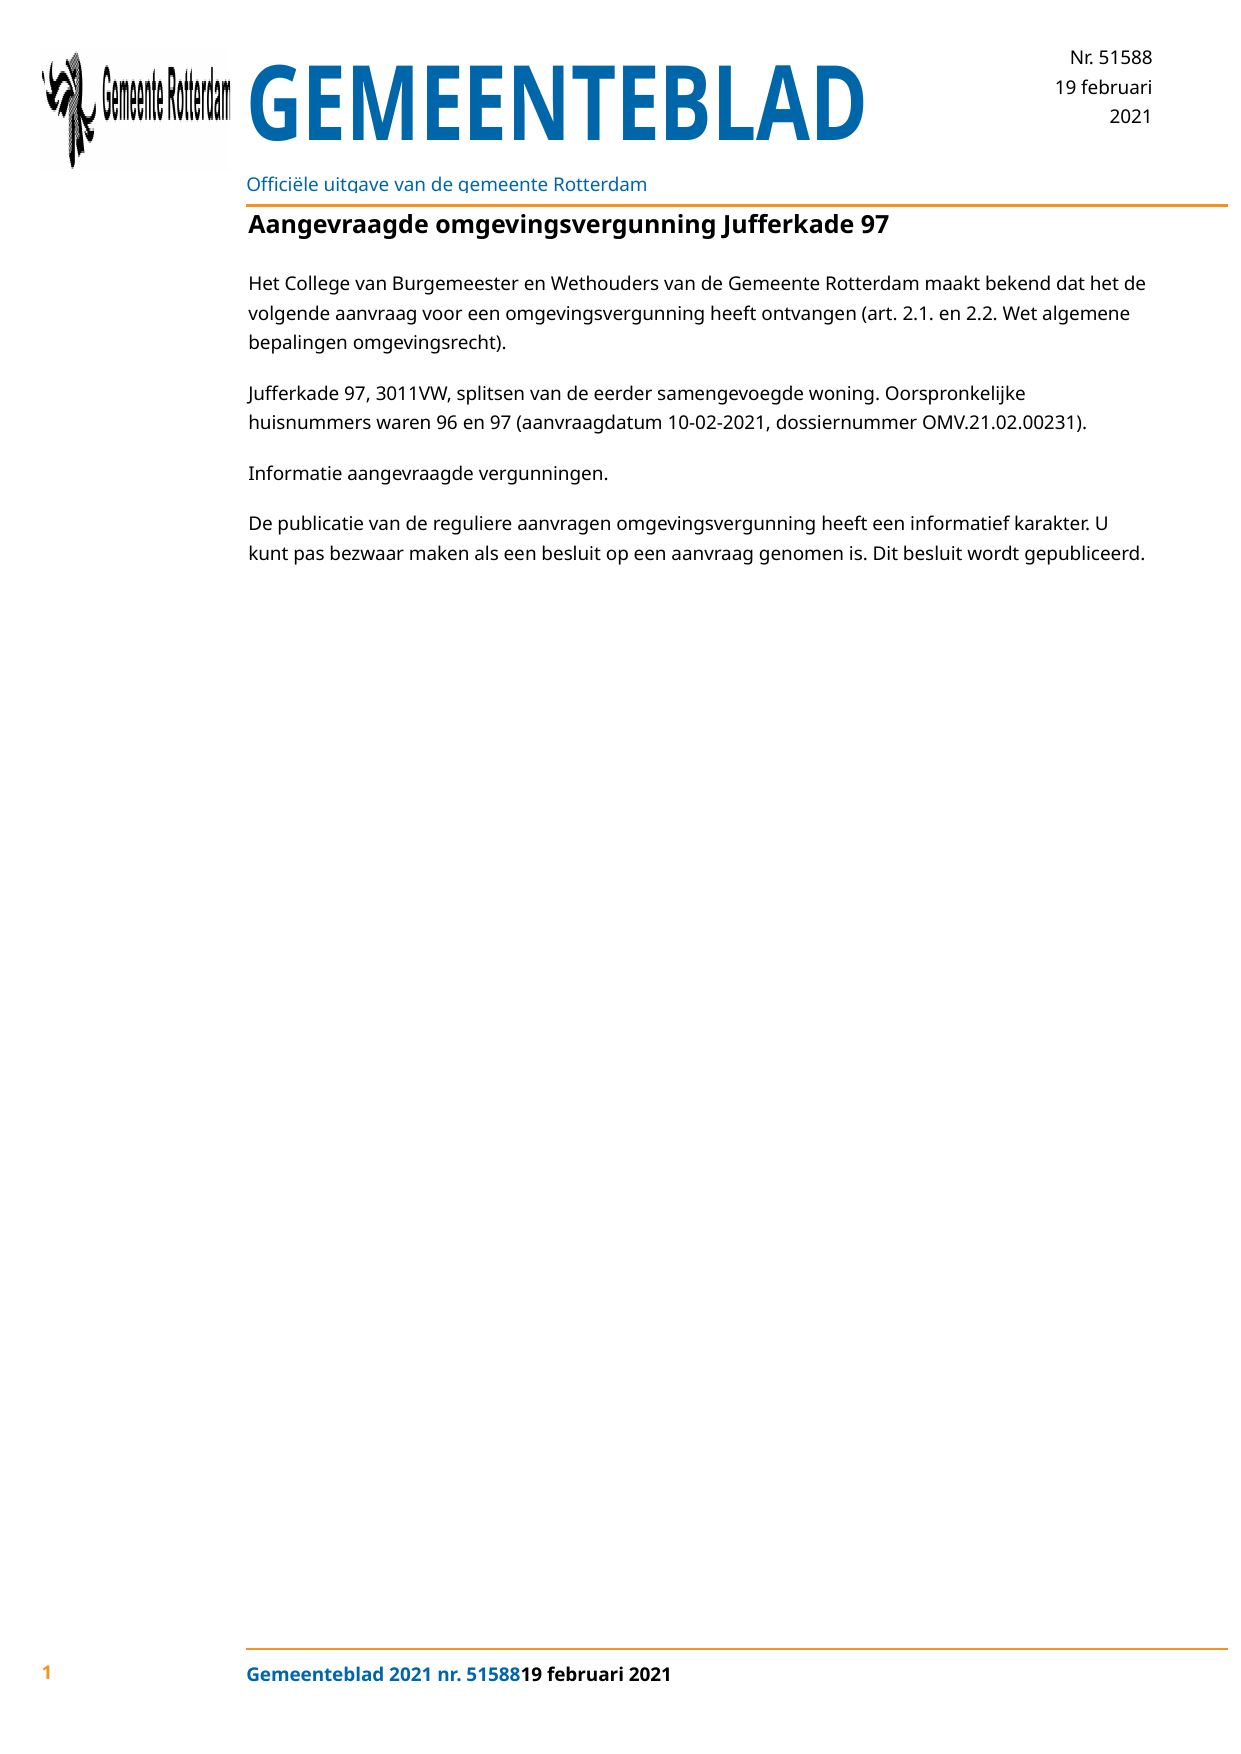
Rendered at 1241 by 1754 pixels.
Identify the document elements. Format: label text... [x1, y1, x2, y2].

text Het College van Burgemeester en Wethouders van de Gemeente Rotterdam maakt bekend dat het de volgende aanvraag voor een omgevingsvergunning heeft ontvangen (art. 2.1. en 2.2. Wet algemene bepalingen omgevingsrecht). [248, 270, 1152, 355]
text Jufferkade 97, 3011VW, splitsen van de eerder samengevoegde woning. Oorspronkelijke huisnummers waren 96 en 97 (aanvraagdatum 10-02-2021, dossiernummer OMV.21.02.00231). [248, 380, 1152, 435]
text Aangevraagde omgevingsvergunning Jufferkade 97 [248, 207, 1152, 241]
text De publicatie van de reguliere aanvragen omgevingsvergunning heeft een informatief karakter. U kunt pas bezwaar maken als een besluit op een aanvraag genomen is. Dit besluit wordt gepubliceerd. [248, 510, 1152, 566]
text Informatie aangevraagde vergunningen. [248, 460, 1152, 486]
picture [41, 47, 231, 172]
